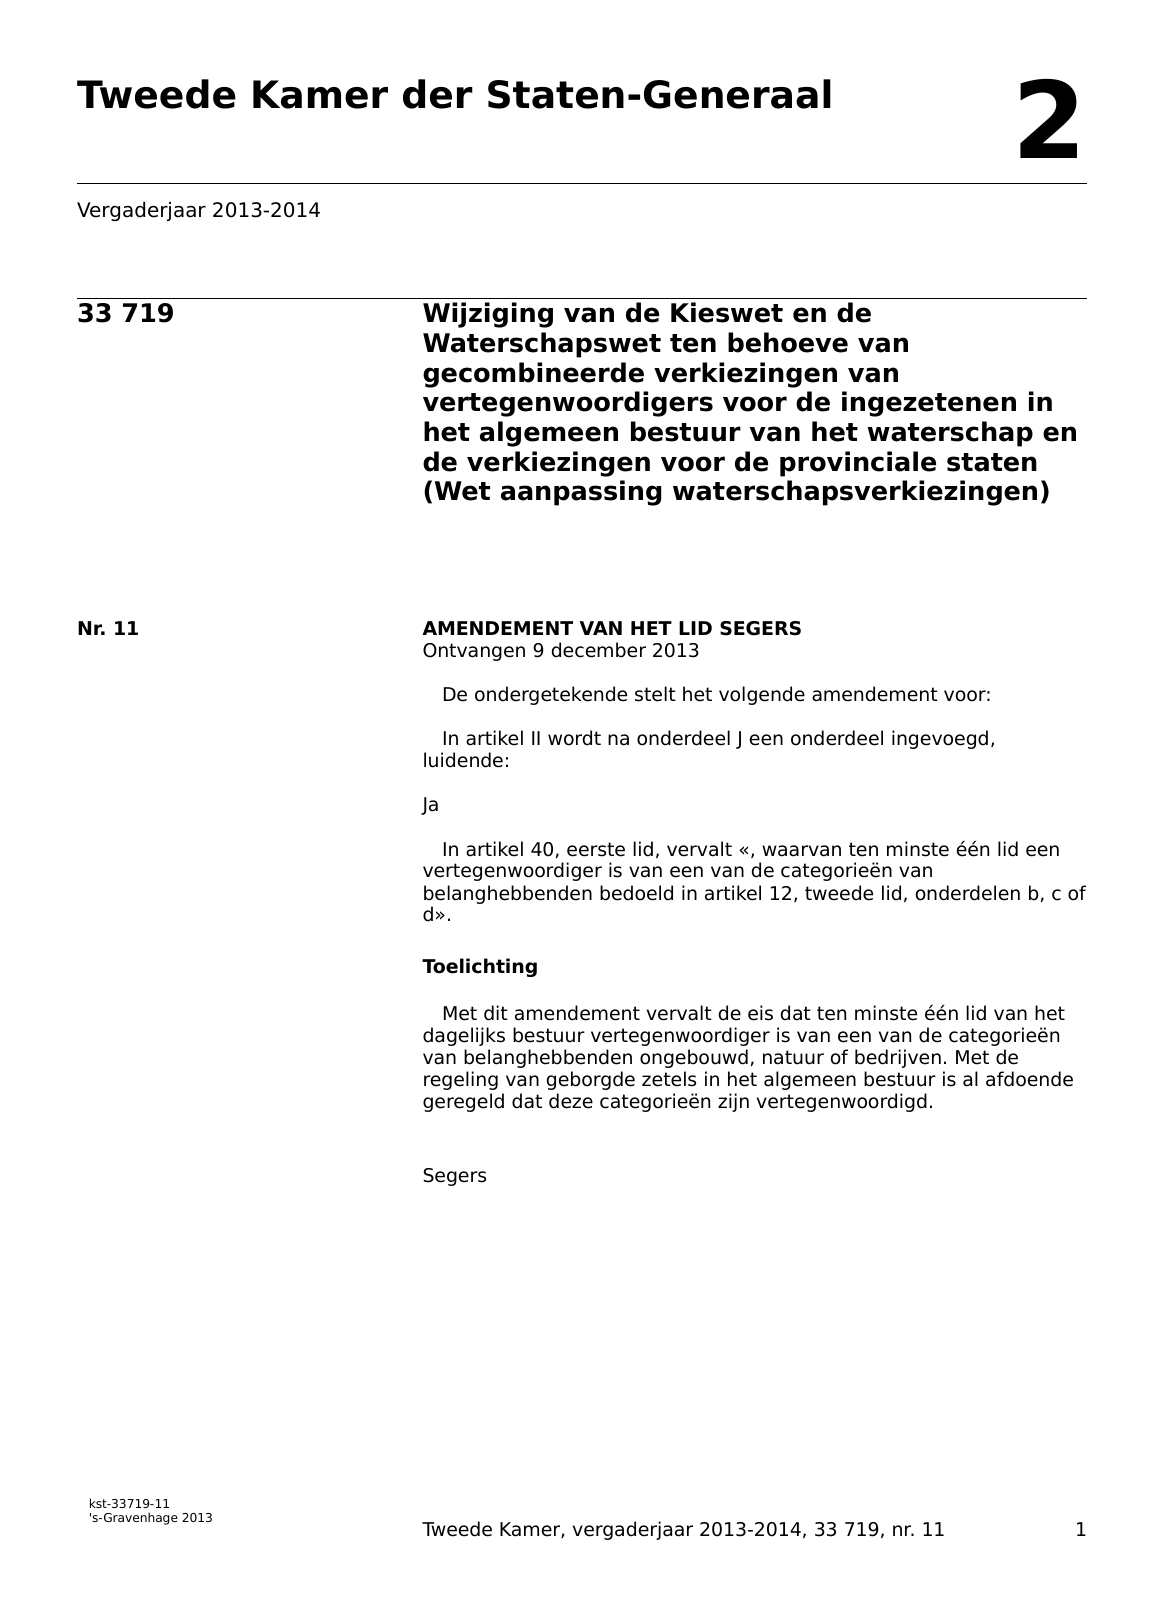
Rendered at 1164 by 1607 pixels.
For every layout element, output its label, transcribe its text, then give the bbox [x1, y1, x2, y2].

text De ondergetekende stelt het volgende amendement voor: [422, 684, 1087, 706]
text In artikel II wordt na onderdeel J een onderdeel ingevoegd, luidende: [422, 728, 1087, 772]
table_header 2 [886, 59, 1087, 183]
text Ontvangen 9 december 2013 [422, 640, 1087, 662]
text Met dit amendement vervalt de eis dat ten minste één lid van het dagelijks bestuur vertegenwoordiger is van een van de categorieën van belanghebbenden ongebouwd, natuur of bedrijven. Met de regeling van geborgde zetels in het algemeen bestuur is al afdoende geregeld dat deze categorieën zijn vertegenwoordigd. [422, 1003, 1087, 1113]
table_cell Vergaderjaar 2013-2014 [77, 184, 1087, 298]
text 's-Gravenhage 2013 [88, 1511, 323, 1525]
subtitle Nr. 11 AMENDEMENT VAN HET LID SEGERS [77, 618, 1087, 640]
table_header Tweede Kamer der Staten-Generaal [77, 59, 886, 183]
subtitle Toelichting [422, 956, 1087, 978]
text kst-33719-11 [88, 1497, 323, 1511]
subtitle 33 719 Wijziging van de Kieswet en de Waterschapswet ten behoeve van gecombineerde verkiezingen van vertegenwoordigers voor de ingezetenen in het algemeen bestuur van het waterschap en de verkiezingen voor de provinciale staten (Wet aanpassing waterschapsverkiezingen) [77, 299, 1087, 507]
text In artikel 40, eerste lid, vervalt «, waarvan ten minste één lid een vertegenwoordiger is van een van de categorieën van belanghebbenden bedoeld in artikel 12, tweede lid, onderdelen b, c of d». [422, 838, 1087, 926]
text Segers [422, 1143, 1087, 1187]
text Ja [422, 794, 1087, 816]
